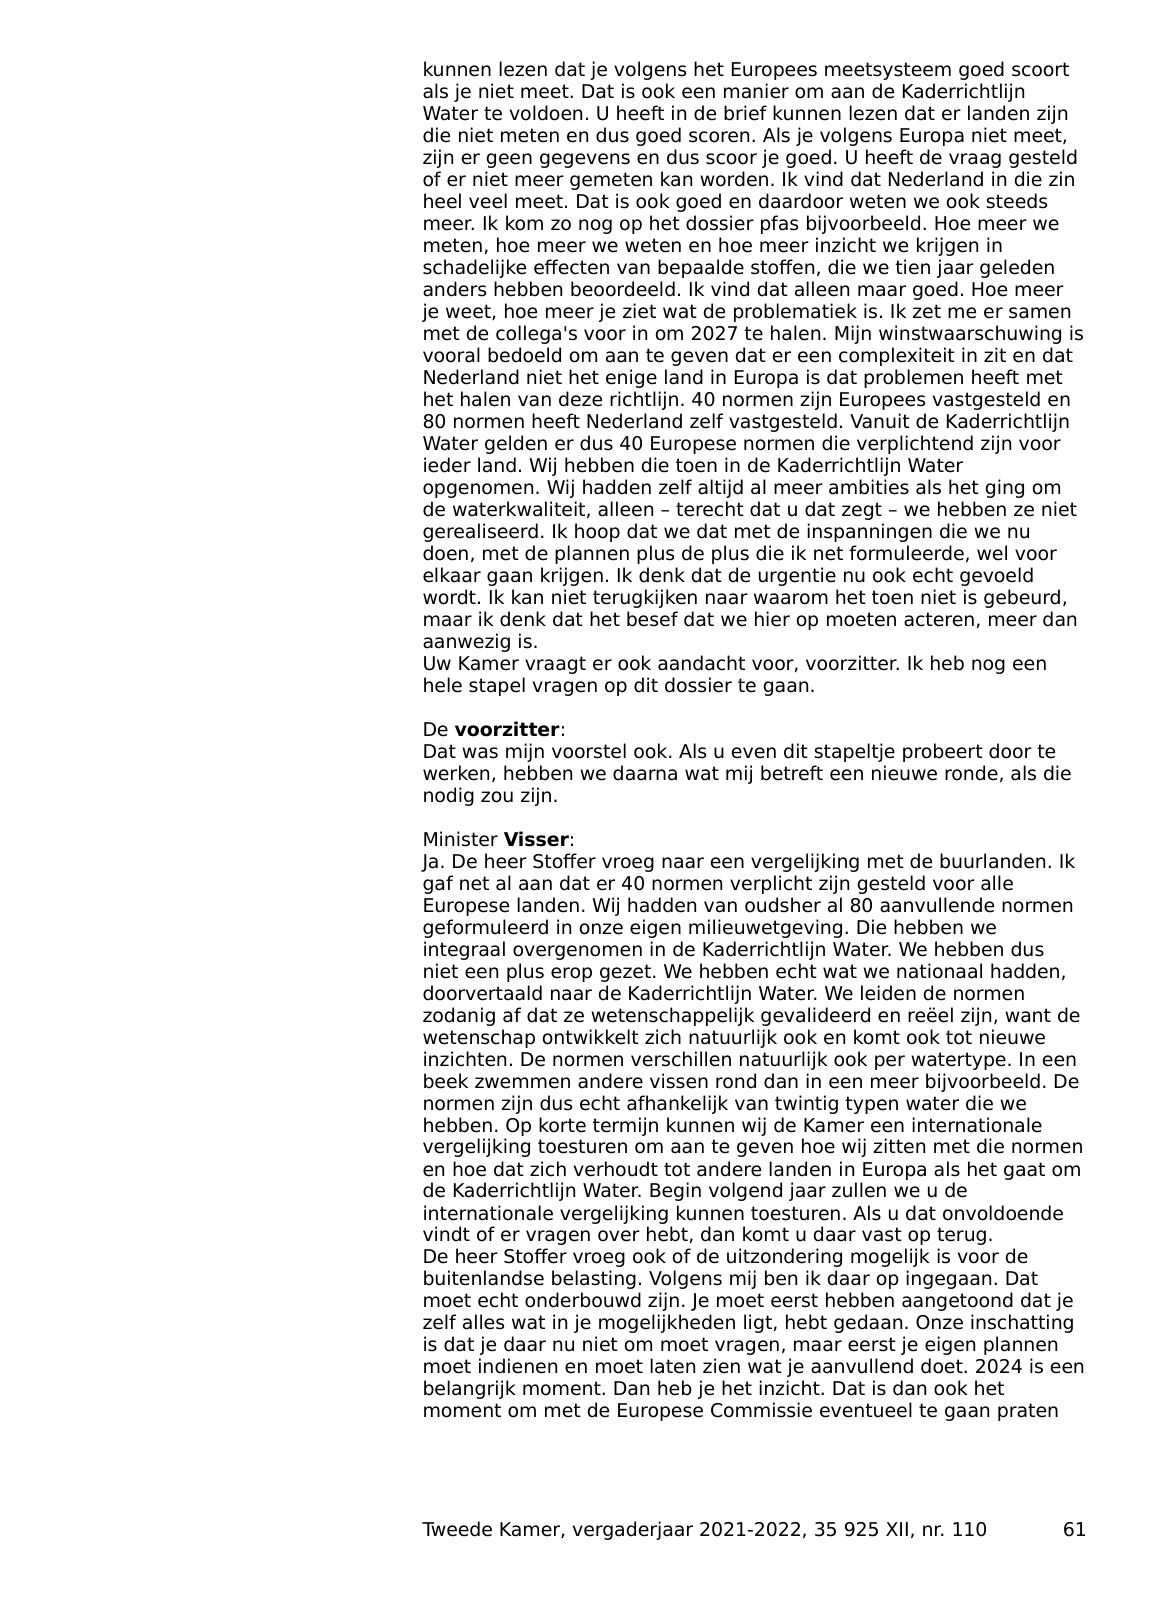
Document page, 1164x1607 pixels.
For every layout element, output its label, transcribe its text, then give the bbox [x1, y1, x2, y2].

text kunnen lezen dat je volgens het Europees meetsysteem goed scoort als je niet meet. Dat is ook een manier om aan de Kaderrichtlijn Water te voldoen. U heeft in de brief kunnen lezen dat er landen zijn die niet meten en dus goed scoren. Als je volgens Europa niet meet, zijn er geen gegevens en dus scoor je goed. U heeft de vraag gesteld of er niet meer gemeten kan worden. Ik vind dat Nederland in die zin heel veel meet. Dat is ook goed en daardoor weten we ook steeds meer. Ik kom zo nog op het dossier pfas bijvoorbeeld. Hoe meer we meten, hoe meer we weten en hoe meer inzicht we krijgen in schadelijke effecten van bepaalde stoffen, die we tien jaar geleden anders hebben beoordeeld. Ik vind dat alleen maar goed. Hoe meer je weet, hoe meer je ziet wat de problematiek is. Ik zet me er samen met de collega's voor in om 2027 te halen. Mijn winstwaarschuwing is vooral bedoeld om aan te geven dat er een complexiteit in zit en dat Nederland niet het enige land in Europa is dat problemen heeft met het halen van deze richtlijn. 40 normen zijn Europees vastgesteld en 80 normen heeft Nederland zelf vastgesteld. Vanuit de Kaderrichtlijn Water gelden er dus 40 Europese normen die verplichtend zijn voor ieder land. Wij hebben die toen in de Kaderrichtlijn Water opgenomen. Wij hadden zelf altijd al meer ambities als het ging om de waterkwaliteit, alleen – terecht dat u dat zegt – we hebben ze niet gerealiseerd. Ik hoop dat we dat met de inspanningen die we nu doen, met de plannen plus de plus die ik net formuleerde, wel voor elkaar gaan krijgen. Ik denk dat de urgentie nu ook echt gevoeld wordt. Ik kan niet terugkijken naar waarom het toen niet is gebeurd, maar ik denk dat het besef dat we hier op moeten acteren, meer dan aanwezig is. [422, 59, 1087, 652]
text Uw Kamer vraagt er ook aandacht voor, voorzitter. Ik heb nog een hele stapel vragen op dit dossier te gaan. [422, 652, 1087, 696]
text Ja. De heer Stoffer vroeg naar een vergelijking met de buurlanden. Ik gaf net al aan dat er 40 normen verplicht zijn gesteld voor alle Europese landen. Wij hadden van oudsher al 80 aanvullende normen geformuleerd in onze eigen milieuwetgeving. Die hebben we integraal overgenomen in de Kaderrichtlijn Water. We hebben dus niet een plus erop gezet. We hebben echt wat we nationaal hadden, doorvertaald naar de Kaderrichtlijn Water. We leiden de normen zodanig af dat ze wetenschappelijk gevalideerd en reëel zijn, want de wetenschap ontwikkelt zich natuurlijk ook en komt ook tot nieuwe inzichten. De normen verschillen natuurlijk ook per watertype. In een beek zwemmen andere vissen rond dan in een meer bijvoorbeeld. De normen zijn dus echt afhankelijk van twintig typen water die we hebben. Op korte termijn kunnen wij de Kamer een internationale vergelijking toesturen om aan te geven hoe wij zitten met die normen en hoe dat zich verhoudt tot andere landen in Europa als het gaat om de Kaderrichtlijn Water. Begin volgend jaar zullen we u de internationale vergelijking kunnen toesturen. Als u dat onvoldoende vindt of er vragen over hebt, dan komt u daar vast op terug. [422, 851, 1087, 1246]
text Minister Visser: [422, 829, 1087, 851]
text De heer Stoffer vroeg ook of de uitzondering mogelijk is voor de buitenlandse belasting. Volgens mij ben ik daar op ingegaan. Dat moet echt onderbouwd zijn. Je moet eerst hebben aangetoond dat je zelf alles wat in je mogelijkheden ligt, hebt gedaan. Onze inschatting is dat je daar nu niet om moet vragen, maar eerst je eigen plannen moet indienen en moet laten zien wat je aanvullend doet. 2024 is een belangrijk moment. Dan heb je het inzicht. Dat is dan ook het moment om met de Europese Commissie eventueel te gaan praten [422, 1246, 1087, 1422]
text De voorzitter: [422, 719, 1087, 741]
text Dat was mijn voorstel ook. Als u even dit stapeltje probeert door te werken, hebben we daarna wat mij betreft een nieuwe ronde, als die nodig zou zijn. [422, 741, 1087, 807]
